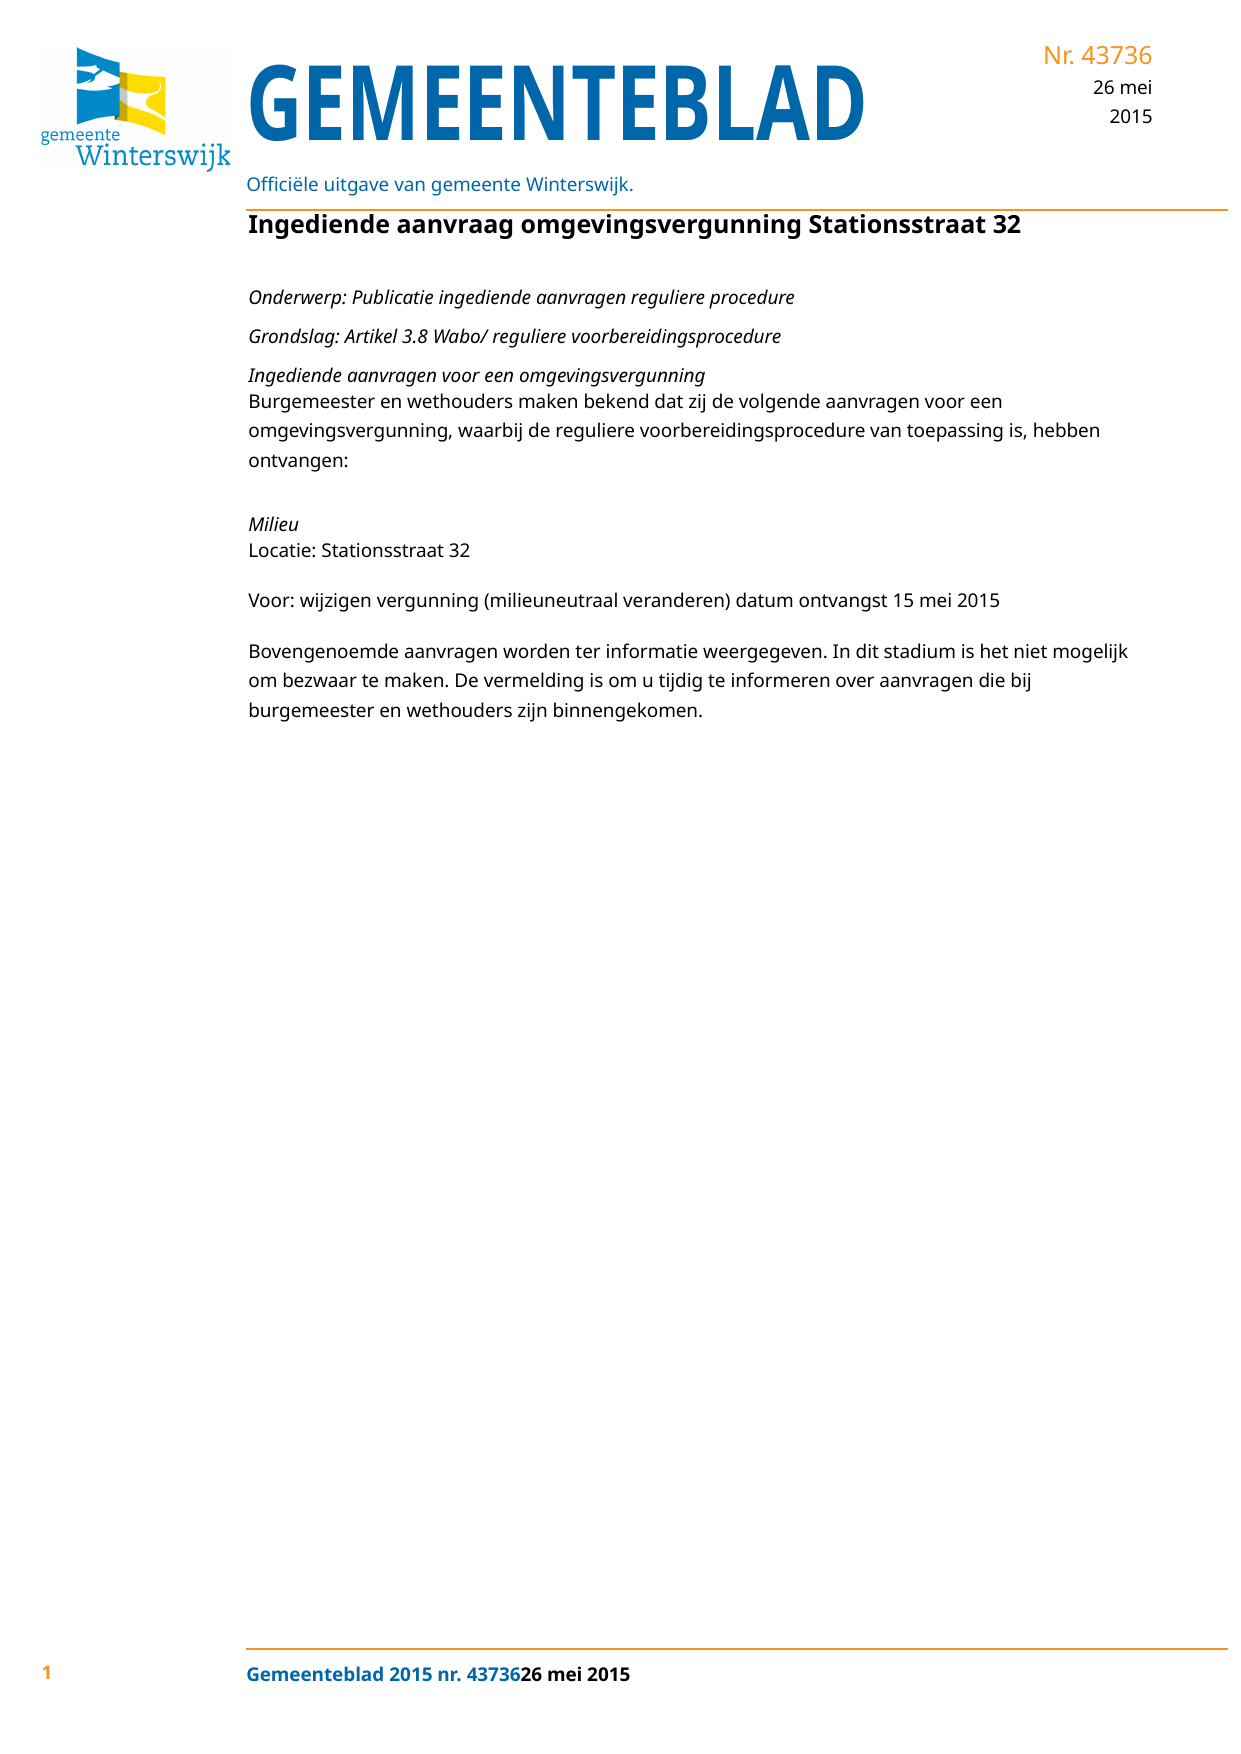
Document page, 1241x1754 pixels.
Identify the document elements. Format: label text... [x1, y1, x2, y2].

text Ingediende aanvragen voor een omgevingsvergunning [248, 362, 1152, 388]
text Onderwerp: Publicatie ingediende aanvragen reguliere procedure [248, 284, 1152, 309]
picture [225, 153, 231, 162]
text Voor: wijzigen vergunning (milieuneutraal veranderen) datum ontvangst 15 mei 2015 [248, 587, 1152, 613]
text Bovengenoemde aanvragen worden ter informatie weergegeven. In dit stadium is het niet mogelijk om bezwaar te maken. De vermelding is om u tijdig te informeren over aanvragen die bij burgemeester en wethouders zijn binnengekomen. [248, 638, 1152, 723]
text Burgemeester en wethouders maken bekend dat zij de volgende aanvragen voor een omgevingsvergunning, waarbij de reguliere voorbereidingsprocedure van toepassing is, hebben ontvangen: [248, 388, 1152, 473]
picture [41, 47, 231, 172]
text Locatie: Stationsstraat 32 [248, 537, 1152, 563]
text Ingediende aanvraag omgevingsvergunning Stationsstraat 32 [248, 211, 1152, 241]
text Milieu [248, 511, 1152, 537]
text Grondslag: Artikel 3.8 Wabo/ reguliere voorbereidingsprocedure [248, 323, 1152, 349]
